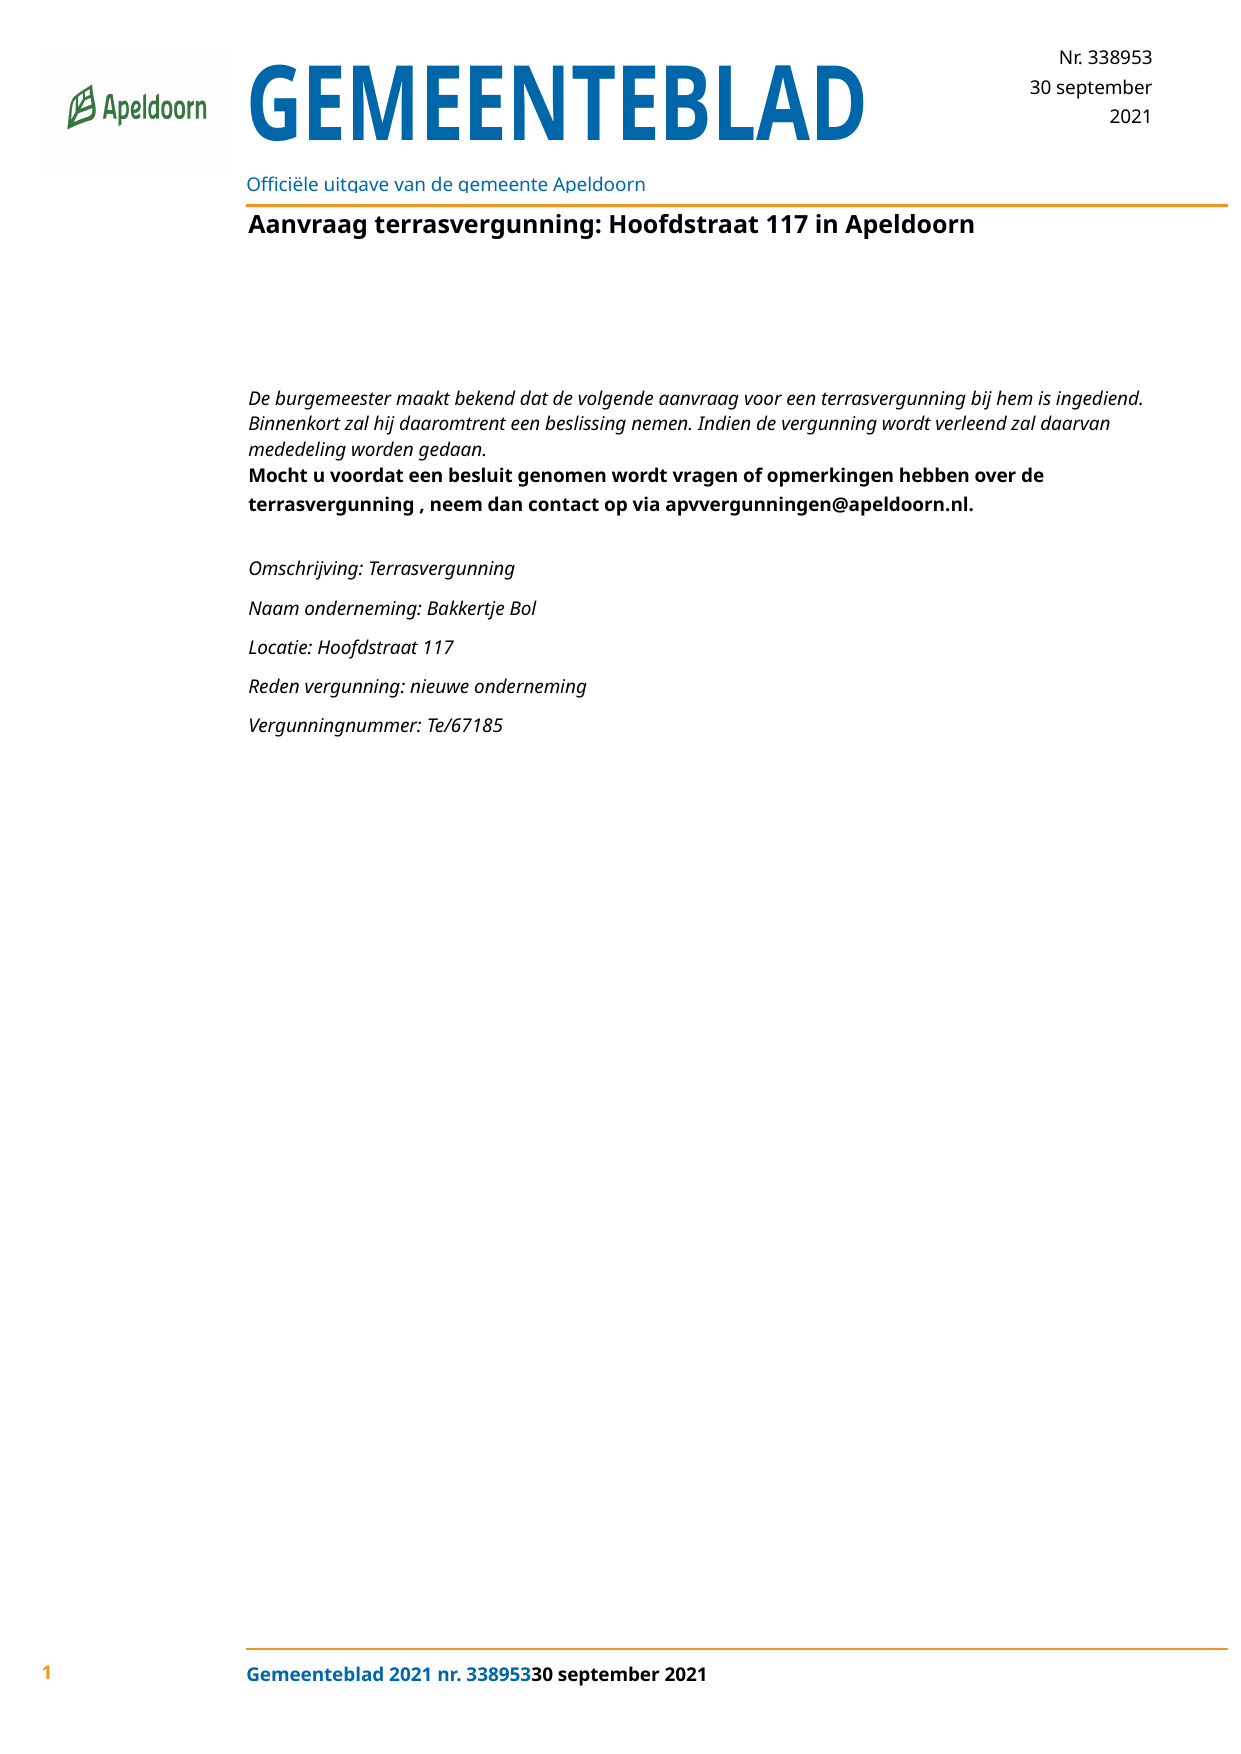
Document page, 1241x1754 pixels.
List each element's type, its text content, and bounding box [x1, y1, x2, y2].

text Aanvraag terrasvergunning: Hoofdstraat 117 in Apeldoorn [248, 207, 1152, 241]
text Mocht u voordat een besluit genomen wordt vragen of opmerkingen hebben over de terrasvergunning , neem dan contact op via apvvergunningen@apeldoorn.nl. [248, 462, 1152, 517]
text Reden vergunning: nieuwe onderneming [248, 673, 1152, 699]
text Omschrijving: Terrasvergunning [248, 555, 1152, 581]
picture [41, 47, 231, 172]
text Locatie: Hoofdstraat 117 [248, 634, 1152, 660]
text Naam onderneming: Bakkertje Bol [248, 595, 1152, 620]
text Vergunningnummer: Te/67185 [248, 712, 1152, 738]
text De burgemeester maakt bekend dat de volgende aanvraag voor een terrasvergunning bij hem is ingediend. Binnenkort zal hij daaromtrent een beslissing nemen. Indien de vergunning wordt verleend zal daarvan mededeling worden gedaan. [248, 385, 1152, 462]
